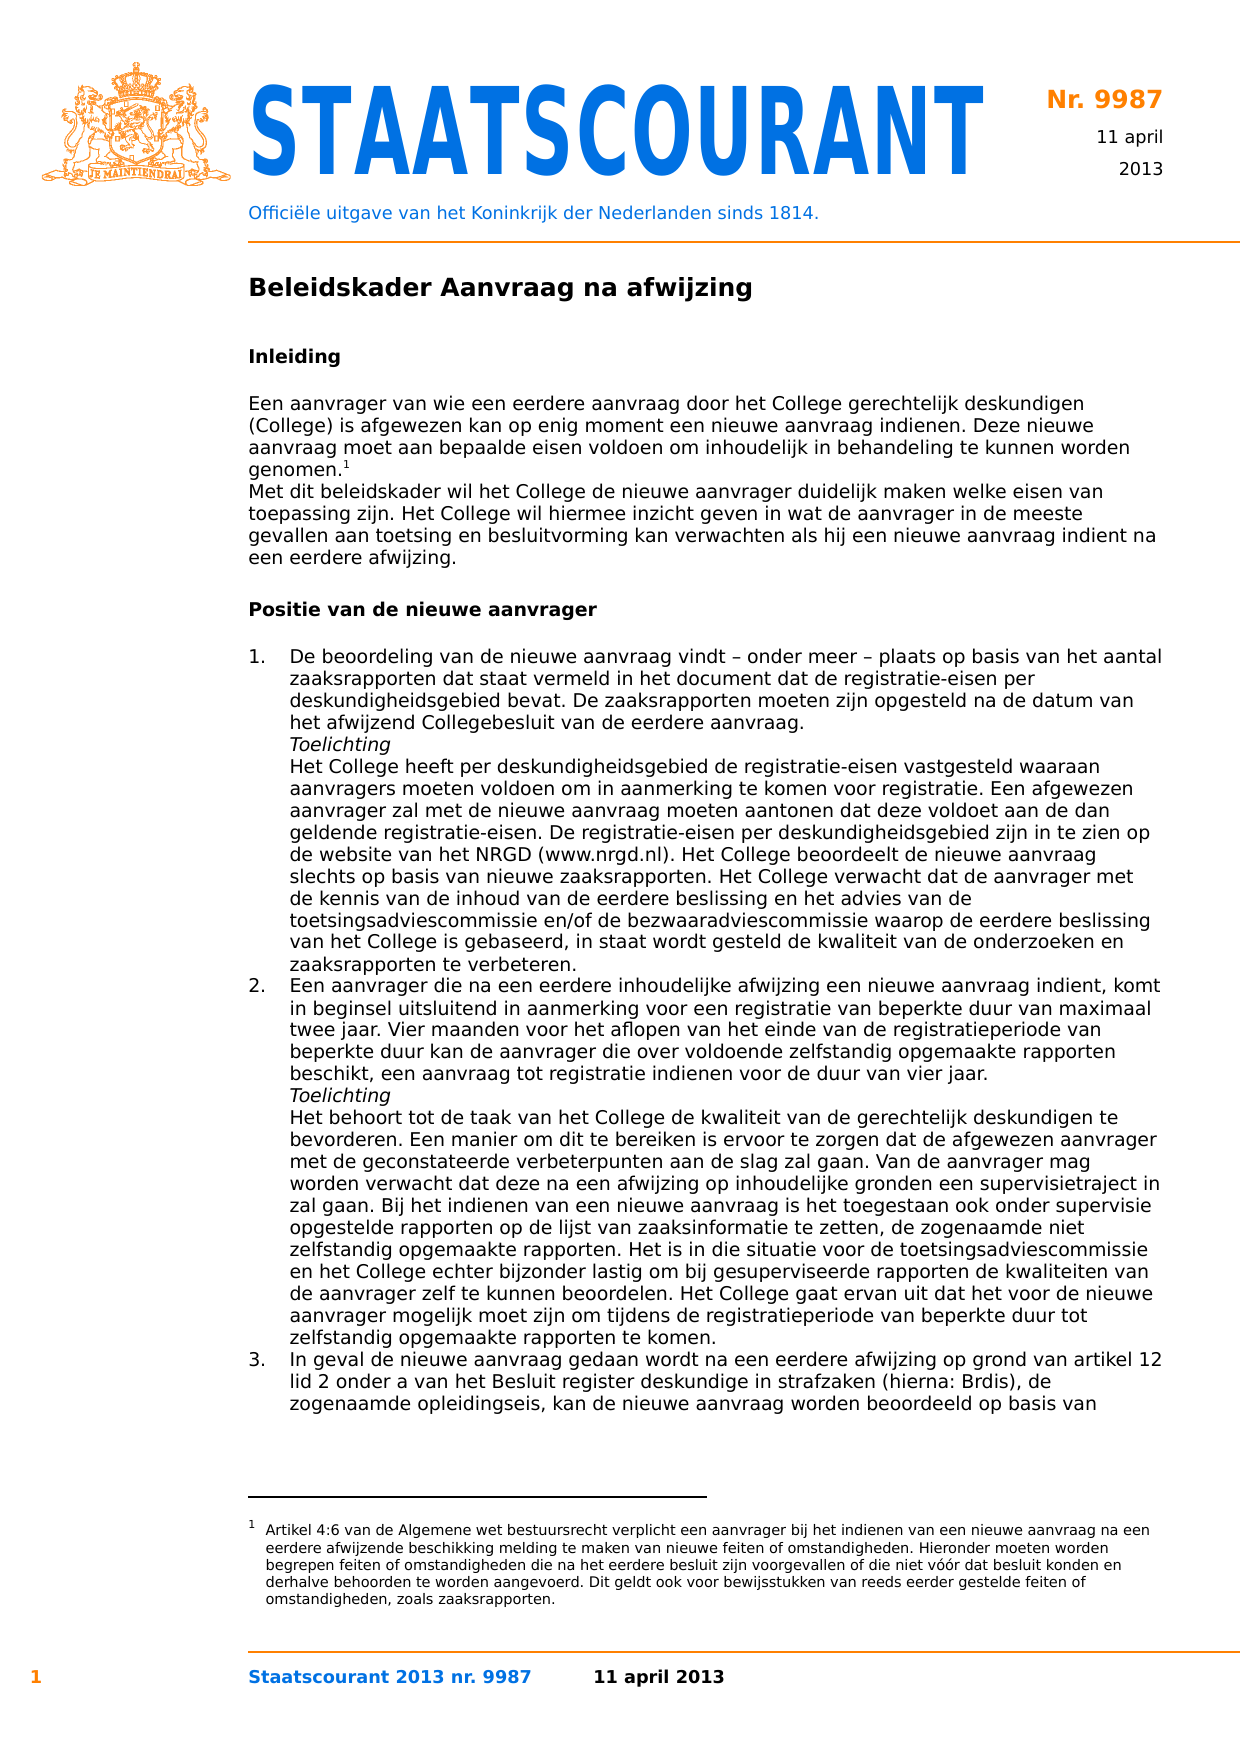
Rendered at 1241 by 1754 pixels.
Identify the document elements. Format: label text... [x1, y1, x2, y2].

text Het behoort tot de taak van het College de kwaliteit van de gerechtelijk deskundigen te bevorderen. Een manier om dit te bereiken is ervoor te zorgen dat de afgewezen aanvrager met de geconstateerde verbeterpunten aan de slag zal gaan. Van de aanvrager mag worden verwacht dat deze na een afwijzing op inhoudelijke gronden een supervisietraject in zal gaan. Bij het indienen van een nieuwe aanvraag is het toegestaan ook onder supervisie opgestelde rapporten op de lijst van zaaksinformatie te zetten, de zogenaamde niet zelfstandig opgemaakte rapporten. Het is in die situatie voor de toetsingsadviescommissie en het College echter bijzonder lastig om bij gesuperviseerde rapporten de kwaliteiten van de aanvrager zelf te kunnen beoordelen. Het College gaat ervan uit dat het voor de nieuwe aanvrager mogelijk moet zijn om tijdens de registratieperiode van beperkte duur tot zelfstandig opgemaakte rapporten te komen. [289, 1107, 1163, 1349]
text Het College heeft per deskundigheidsgebied de registratie-eisen vastgesteld waaraan aanvragers moeten voldoen om in aanmerking te komen voor registratie. Een afgewezen aanvrager zal met de nieuwe aanvraag moeten aantonen dat deze voldoet aan de dan geldende registratie-eisen. De registratie-eisen per deskundigheidsgebied zijn in te zien op de website van het NRGD (www.nrgd.nl). Het College beoordeelt de nieuwe aanvraag slechts op basis van nieuwe zaaksrapporten. Het College verwacht dat de aanvrager met de kennis van de inhoud van de eerdere beslissing en het advies van de toetsingsadviescommissie en/of de bezwaaradviescommissie waarop de eerdere beslissing van het College is gebaseerd, in staat wordt gesteld de kwaliteit van de onderzoeken en zaaksrapporten te verbeteren. [289, 756, 1163, 975]
text 2. Een aanvrager die na een eerdere inhoudelijke afwijzing een nieuwe aanvraag indient, komt in beginsel uitsluitend in aanmerking voor een registratie van beperkte duur van maximaal twee jaar. Vier maanden voor het aflopen van het einde van de registratieperiode van beperkte duur kan de aanvrager die over voldoende zelfstandig opgemaakte rapporten beschikt, een aanvraag tot registratie indienen voor de duur van vier jaar. [248, 975, 1163, 1085]
text Met dit beleidskader wil het College de nieuwe aanvrager duidelijk maken welke eisen van toepassing zijn. Het College wil hiermee inzicht geven in wat de aanvrager in de meeste gevallen aan toetsing en besluitvorming kan verwachten als hij een nieuwe aanvraag indient na een eerdere afwijzing. [248, 481, 1163, 569]
table_cell Officiële uitgave van het Koninkrijk der Nederlanden sinds 1814. [248, 203, 1240, 241]
text Artikel 4:6 van de Algemene wet bestuursrecht verplicht een aanvrager bij het indienen van een nieuwe aanvraag na een eerdere afwijzende beschikking melding te maken van nieuwe feiten of omstandigheden. Hieronder moeten worden begrepen feiten of omstandigheden die na het eerdere besluit zijn voorgevallen of die niet vóór dat besluit konden en derhalve behoorden te worden aangevoerd. Dit geldt ook voor bewijsstukken van reeds eerder gestelde feiten of omstandigheden, zoals zaaksrapporten. [248, 1518, 1163, 1608]
picture [41, 62, 231, 186]
text Toelichting [289, 1085, 1163, 1107]
table_header [25, 62, 248, 241]
subtitle Beleidskader Aanvraag na afwijzing [248, 273, 1163, 302]
subtitle Inleiding [248, 346, 1163, 368]
text Toelichting [289, 734, 1163, 756]
table_header Nr. 9987 [998, 62, 1240, 121]
table_cell 11 april [998, 121, 1240, 153]
text 3. In geval de nieuwe aanvraag gedaan wordt na een eerdere afwijzing op grond van artikel 12 lid 2 onder a van het Besluit register deskundige in strafzaken (hierna: Brdis), de zogenaamde opleidingseis, kan de nieuwe aanvraag worden beoordeeld op basis van [248, 1349, 1163, 1415]
text 1. De beoordeling van de nieuwe aanvraag vindt – onder meer – plaats op basis van het aantal zaaksrapporten dat staat vermeld in het document dat de registratie-eisen per deskundigheidsgebied bevat. De zaaksrapporten moeten zijn opgesteld na de datum van het afwijzend Collegebesluit van de eerdere aanvraag. [248, 646, 1163, 734]
table_header STAATSCOURANT [248, 62, 998, 203]
subtitle Positie van de nieuwe aanvrager [248, 599, 1163, 621]
table_cell 2013 [998, 153, 1240, 203]
text Een aanvrager van wie een eerdere aanvraag door het College gerechtelijk deskundigen (College) is afgewezen kan op enig moment een nieuwe aanvraag indienen. Deze nieuwe aanvraag moet aan bepaalde eisen voldoen om inhoudelijk in behandeling te kunnen worden genomen. [248, 393, 1163, 481]
